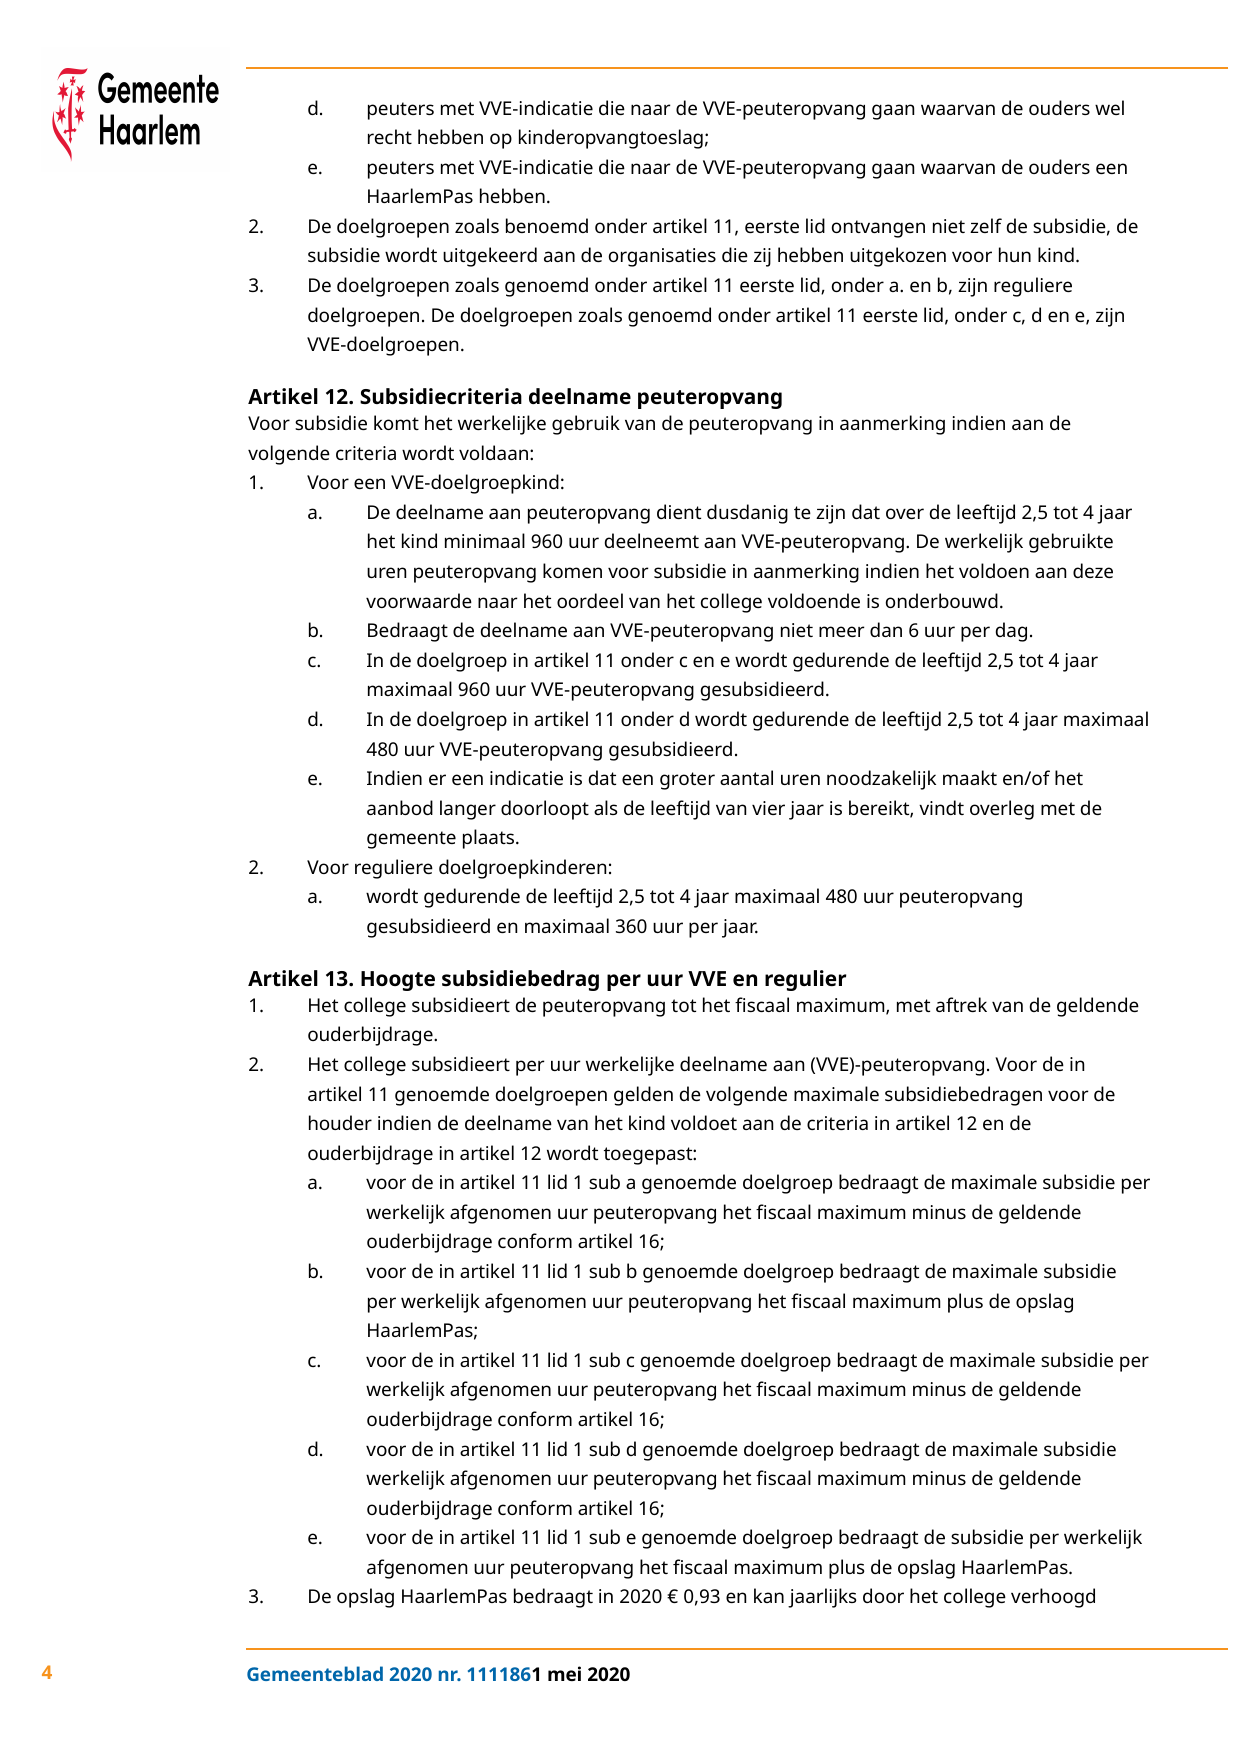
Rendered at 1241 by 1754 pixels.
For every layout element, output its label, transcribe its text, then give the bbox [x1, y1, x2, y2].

text Artikel 12. Subsidiecriteria deelname peuteropvang [248, 382, 1152, 410]
list De doelgroepen zoals benoemd onder artikel 11, eerste lid ontvangen niet zelf de subsidie, de subsidie wordt uitgekeerd aan de organisaties die zij hebben uitgekozen voor hun kind. [248, 213, 1152, 268]
list Bedraagt de deelname aan VVE-peuteropvang niet meer dan 6 uur per dag. [307, 617, 1152, 643]
list voor de in artikel 11 lid 1 sub d genoemde doelgroep bedraagt de maximale subsidie werkelijk afgenomen uur peuteropvang het fiscaal maximum minus de geldende ouderbijdrage conform artikel 16; [307, 1436, 1152, 1521]
list Indien er een indicatie is dat een groter aantal uren noodzakelijk maakt en/of het aanbod langer doorloopt als de leeftijd van vier jaar is bereikt, vindt overleg met de gemeente plaats. [307, 765, 1152, 850]
list peuters met VVE-indicatie die naar de VVE-peuteropvang gaan waarvan de ouders wel recht hebben op kinderopvangtoeslag; [307, 95, 1152, 150]
list De doelgroepen zoals genoemd onder artikel 11 eerste lid, onder a. en b, zijn reguliere doelgroepen. De doelgroepen zoals genoemd onder artikel 11 eerste lid, onder c, d en e, zijn VVE-doelgroepen. [248, 272, 1152, 357]
list De deelname aan peuteropvang dient dusdanig te zijn dat over de leeftijd 2,5 tot 4 jaar het kind minimaal 960 uur deelneemt aan VVE-peuteropvang. De werkelijk gebruikte uren peuteropvang komen voor subsidie in aanmerking indien het voldoen aan deze voorwaarde naar het oordeel van het college voldoende is onderbouwd. [307, 499, 1152, 613]
list Het college subsidieert per uur werkelijke deelname aan (VVE)-peuteropvang. Voor de in artikel 11 genoemde doelgroepen gelden de volgende maximale subsidiebedragen voor de houder indien de deelname van het kind voldoet aan de criteria in artikel 12 en de ouderbijdrage in artikel 12 wordt toegepast: [248, 1051, 1152, 1166]
text Voor subsidie komt het werkelijke gebruik van de peuteropvang in aanmerking indien aan de volgende criteria wordt voldaan: [248, 410, 1152, 466]
list In de doelgroep in artikel 11 onder c en e wordt gedurende de leeftijd 2,5 tot 4 jaar maximaal 960 uur VVE-peuteropvang gesubsidieerd. [307, 647, 1152, 702]
list voor de in artikel 11 lid 1 sub e genoemde doelgroep bedraagt de subsidie per werkelijk afgenomen uur peuteropvang het fiscaal maximum plus de opslag HaarlemPas. [307, 1524, 1152, 1580]
list voor de in artikel 11 lid 1 sub b genoemde doelgroep bedraagt de maximale subsidie per werkelijk afgenomen uur peuteropvang het fiscaal maximum plus de opslag HaarlemPas; [307, 1258, 1152, 1343]
text Artikel 13. Hoogte subsidiebedrag per uur VVE en regulier [248, 964, 1152, 992]
list wordt gedurende de leeftijd 2,5 tot 4 jaar maximaal 480 uur peuteropvang gesubsidieerd en maximaal 360 uur per jaar. [307, 884, 1152, 939]
list De opslag HaarlemPas bedraagt in 2020 € 0,93 en kan jaarlijks door het college verhoogd [248, 1584, 1152, 1609]
picture [41, 47, 231, 172]
list Het college subsidieert de peuteropvang tot het fiscaal maximum, met aftrek van de geldende ouderbijdrage. [248, 992, 1152, 1047]
list voor de in artikel 11 lid 1 sub a genoemde doelgroep bedraagt de maximale subsidie per werkelijk afgenomen uur peuteropvang het fiscaal maximum minus de geldende ouderbijdrage conform artikel 16; [307, 1169, 1152, 1254]
list Voor reguliere doelgroepkinderen: [248, 854, 1152, 880]
list peuters met VVE-indicatie die naar de VVE-peuteropvang gaan waarvan de ouders een HaarlemPas hebben. [307, 154, 1152, 209]
list In de doelgroep in artikel 11 onder d wordt gedurende de leeftijd 2,5 tot 4 jaar maximaal 480 uur VVE-peuteropvang gesubsidieerd. [307, 706, 1152, 761]
list Voor een VVE-doelgroepkind: [248, 469, 1152, 495]
list voor de in artikel 11 lid 1 sub c genoemde doelgroep bedraagt de maximale subsidie per werkelijk afgenomen uur peuteropvang het fiscaal maximum minus de geldende ouderbijdrage conform artikel 16; [307, 1347, 1152, 1432]
